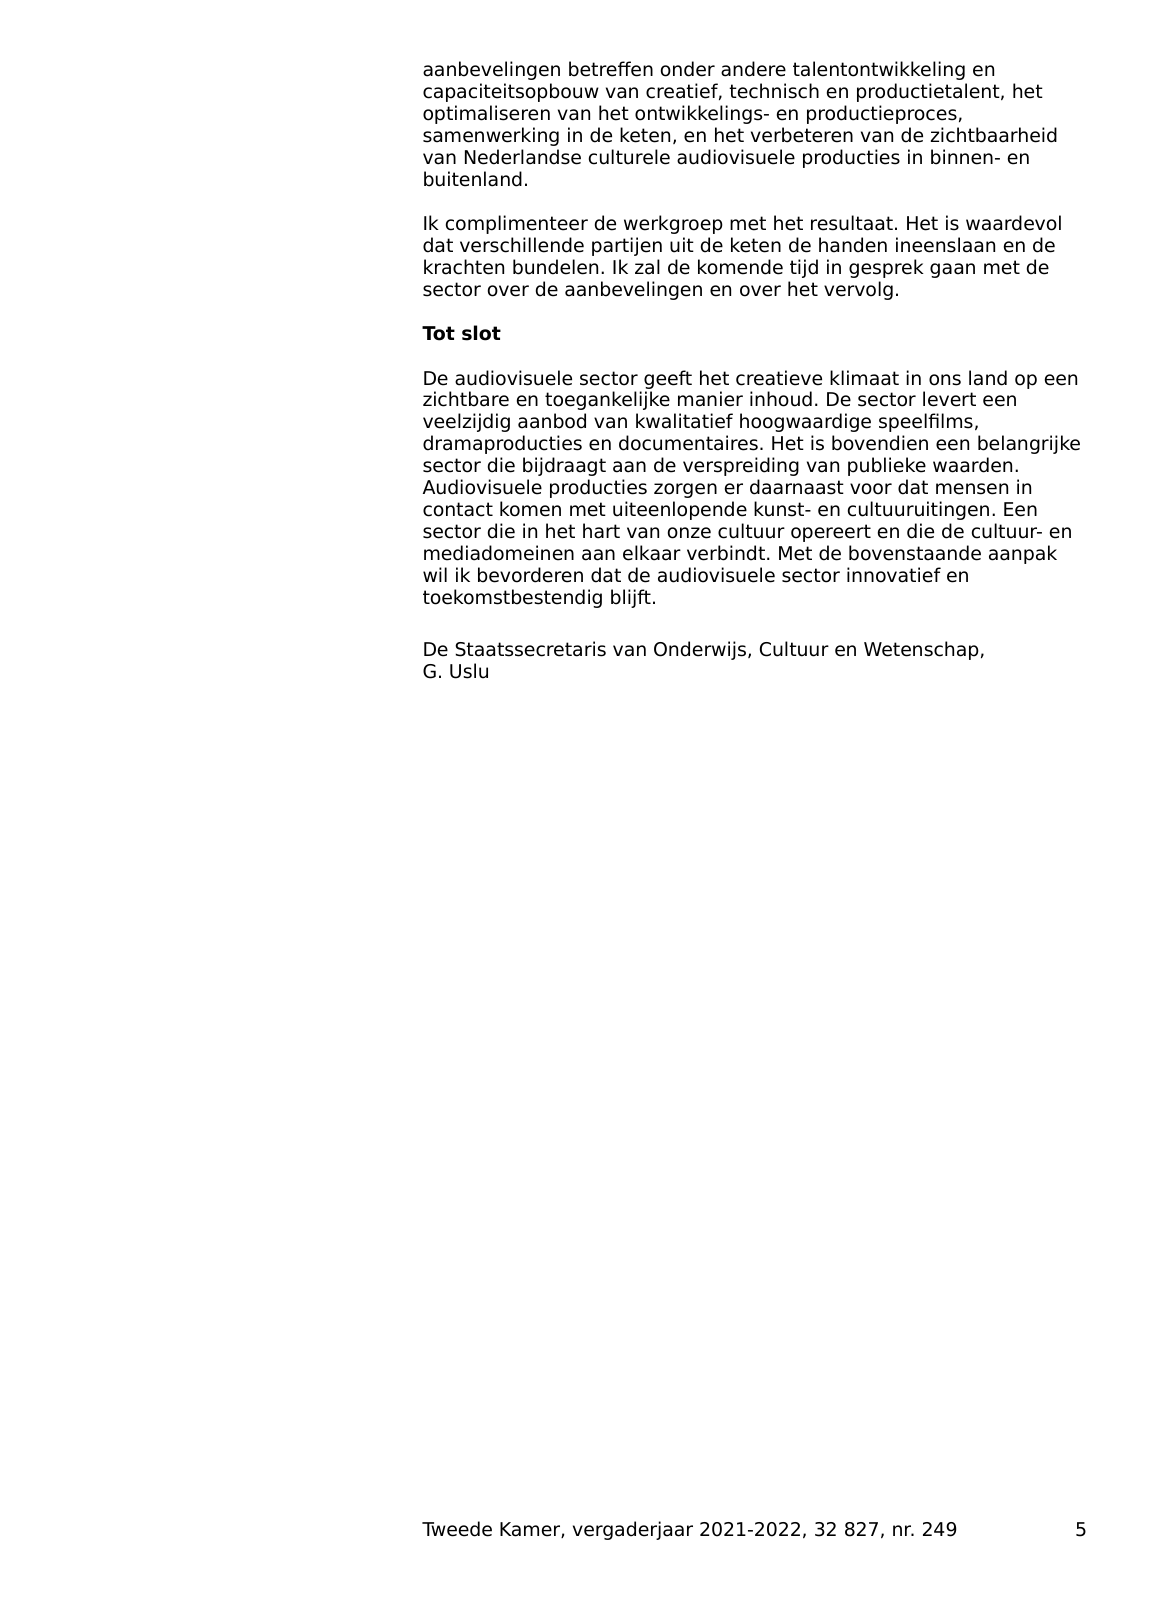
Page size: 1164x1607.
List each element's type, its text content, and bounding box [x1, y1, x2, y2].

text Ik complimenteer de werkgroep met het resultaat. Het is waardevol dat verschillende partijen uit de keten de handen ineenslaan en de krachten bundelen. Ik zal de komende tijd in gesprek gaan met de sector over de aanbevelingen en over het vervolg. [422, 213, 1087, 301]
text De Staatssecretaris van Onderwijs, Cultuur en Wetenschap, G. Uslu [422, 639, 1087, 683]
text De audiovisuele sector geeft het creatieve klimaat in ons land op een zichtbare en toegankelijke manier inhoud. De sector levert een veelzijdig aanbod van kwalitatief hoogwaardige speelfilms, dramaproducties en documentaires. Het is bovendien een belangrijke sector die bijdraagt aan de verspreiding van publieke waarden. Audiovisuele producties zorgen er daarnaast voor dat mensen in contact komen met uiteenlopende kunst- en cultuuruitingen. Een sector die in het hart van onze cultuur opereert en die de cultuur- en mediadomeinen aan elkaar verbindt. Met de bovenstaande aanpak wil ik bevorderen dat de audiovisuele sector innovatief en toekomstbestendig blijft. [422, 367, 1087, 609]
text aanbevelingen betreffen onder andere talentontwikkeling en capaciteitsopbouw van creatief, technisch en productietalent, het optimaliseren van het ontwikkelings- en productieproces, samenwerking in de keten, en het verbeteren van de zichtbaarheid van Nederlandse culturele audiovisuele producties in binnen- en buitenland. [422, 59, 1087, 191]
subtitle Tot slot [422, 323, 1087, 345]
